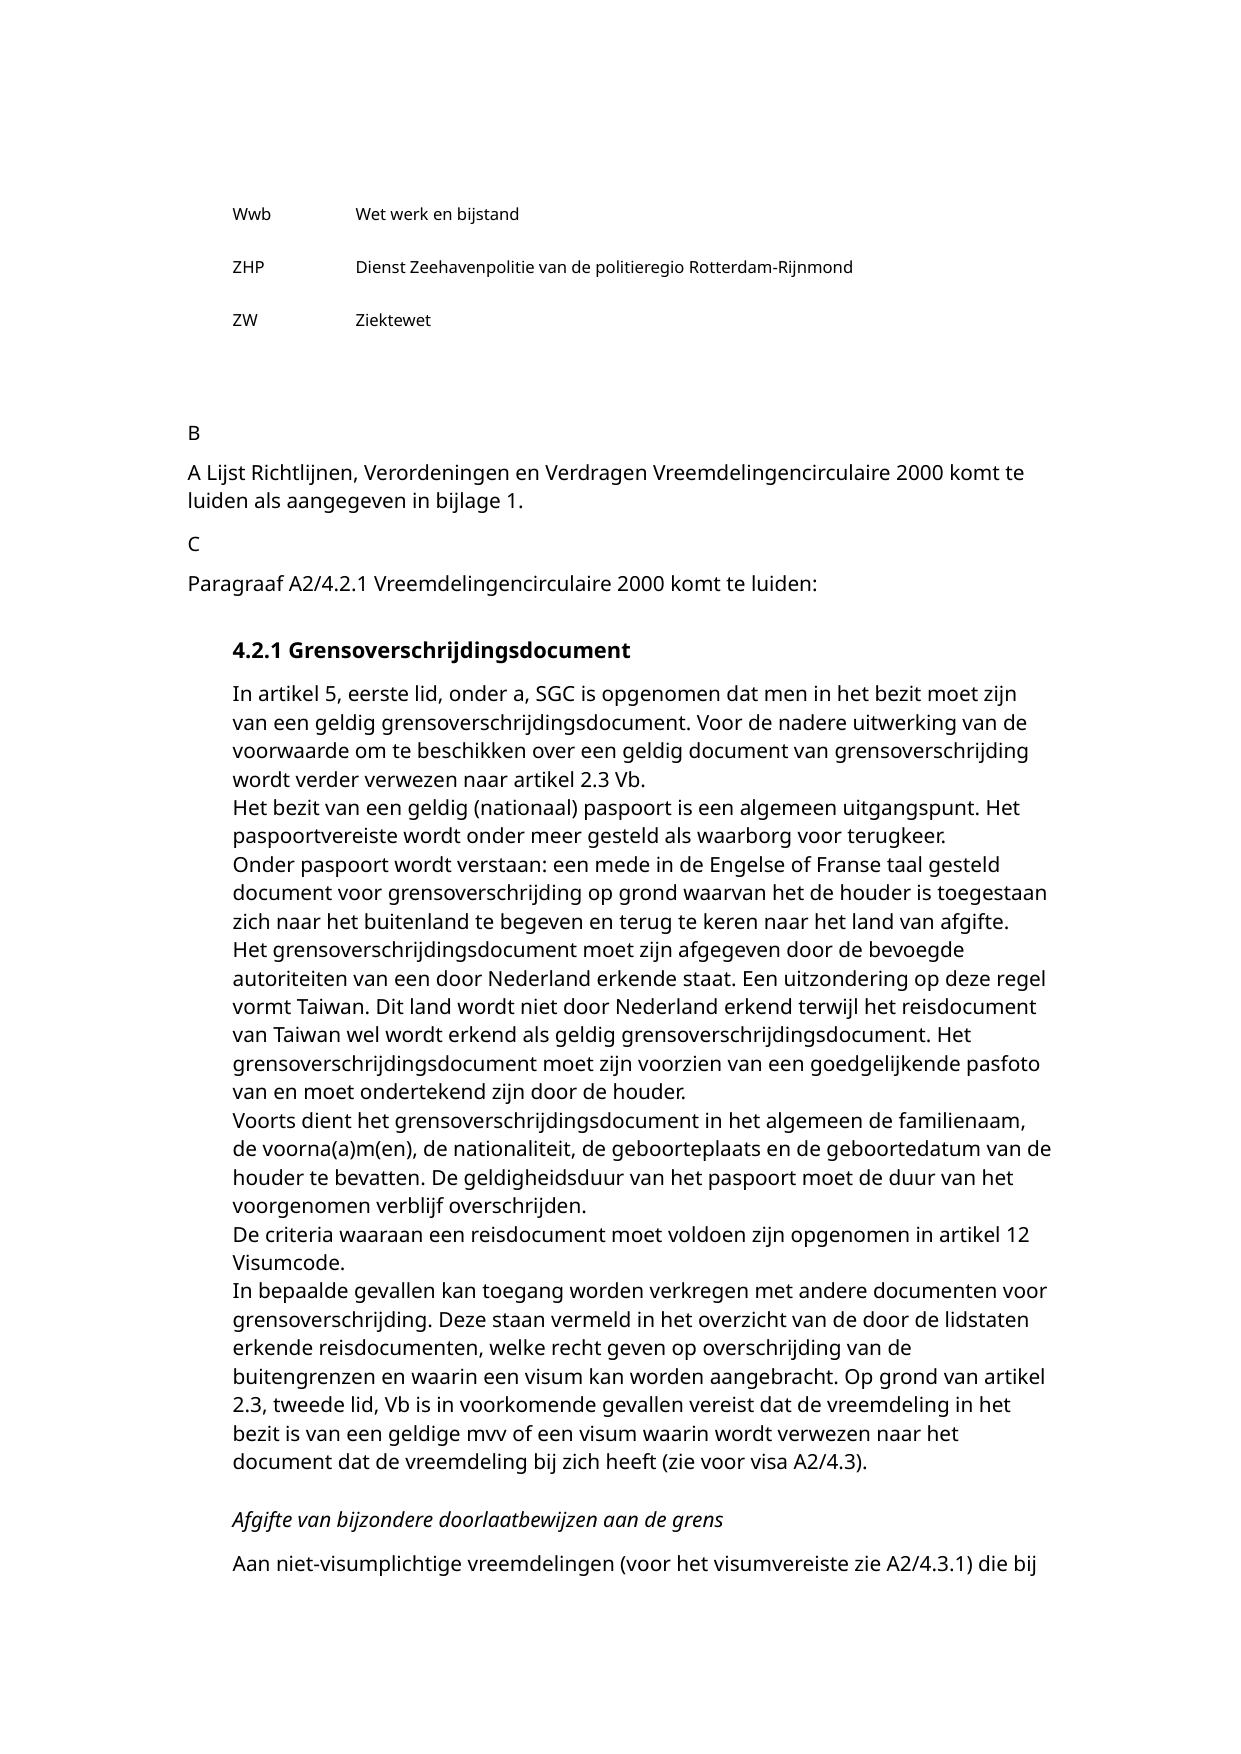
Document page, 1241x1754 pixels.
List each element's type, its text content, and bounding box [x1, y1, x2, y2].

text In bepaalde gevallen kan toegang worden verkregen met andere documenten voor grensoverschrijding. Deze staan vermeld in het overzicht van de door de lidstaten erkende reisdocumenten, welke recht geven op overschrijding van de buitengrenzen en waarin een visum kan worden aangebracht. Op grond van artikel 2.3, tweede lid, Vb is in voorkomende gevallen vereist dat de vreemdeling in het bezit is van een geldige mvv of een visum waarin wordt verwezen naar het document dat de vreemdeling bij zich heeft (zie voor visa A2/4.3). [232, 1277, 1053, 1476]
text In artikel 5, eerste lid, onder a, SGC is opgenomen dat men in het bezit moet zijn van een geldig grensoverschrijdingsdocument. Voor de nadere uitwerking van de voorwaarde om te beschikken over een geldig document van grensoverschrijding wordt verder verwezen naar artikel 2.3 Vb. [232, 679, 1053, 793]
subtitle 4.2.1 Grensoverschrijdingsdocument [232, 634, 1053, 664]
text Onder paspoort wordt verstaan: een mede in de Engelse of Franse taal gesteld document voor grensoverschrijding op grond waarvan het de houder is toegestaan zich naar het buitenland te begeven en terug te keren naar het land van afgifte. [232, 850, 1053, 935]
text C [187, 530, 1053, 557]
text Aan niet-visumplichtige vreemdelingen (voor het visumvereiste zie A2/4.3.1) die bij [232, 1549, 1053, 1577]
table_cell [355, 150, 1053, 203]
table_cell Ziektewet [355, 308, 1053, 361]
text B [187, 419, 1053, 446]
text De criteria waaraan een reisdocument moet voldoen zijn opgenomen in artikel 12 Visumcode. [232, 1220, 1053, 1277]
text A Lijst Richtlijnen, Verordeningen en Verdragen Vreemdelingencirculaire 2000 komt te luiden als aangegeven in bijlage 1. [187, 458, 1053, 515]
text Het grensoverschrijdingsdocument moet zijn afgegeven door de bevoegde autoriteiten van een door Nederland erkende staat. Een uitzondering op deze regel vormt Taiwan. Dit land wordt niet door Nederland erkend terwijl het reisdocument van Taiwan wel wordt erkend als geldig grensoverschrijdingsdocument. Het grensoverschrijdingsdocument moet zijn voorzien van een goedgelijkende pasfoto van en moet ondertekend zijn door de houder. [232, 935, 1053, 1106]
text Paragraaf A2/4.2.1 Vreemdelingencirculaire 2000 komt te luiden: [187, 569, 1053, 597]
table_cell [233, 150, 355, 203]
table_cell Wet werk en bijstand [355, 203, 1053, 255]
table_cell Wwb [233, 203, 355, 255]
text Afgifte van bijzondere doorlaatbewijzen aan de grens [232, 1506, 1053, 1534]
table_cell ZW [233, 308, 355, 361]
text Het bezit van een geldig (nationaal) paspoort is een algemeen uitgangspunt. Het paspoortvereiste wordt onder meer gesteld als waarborg voor terugkeer. [232, 793, 1053, 850]
table_cell Dienst Zeehavenpolitie van de politieregio Rotterdam-Rijnmond [355, 255, 1053, 308]
table_cell ZHP [233, 255, 355, 308]
text Voorts dient het grensoverschrijdingsdocument in het algemeen de familienaam, de voorna(a)m(en), de nationaliteit, de geboorteplaats en de geboortedatum van de houder te bevatten. De geldigheidsduur van het paspoort moet de duur van het voorgenomen verblijf overschrijden. [232, 1106, 1053, 1220]
